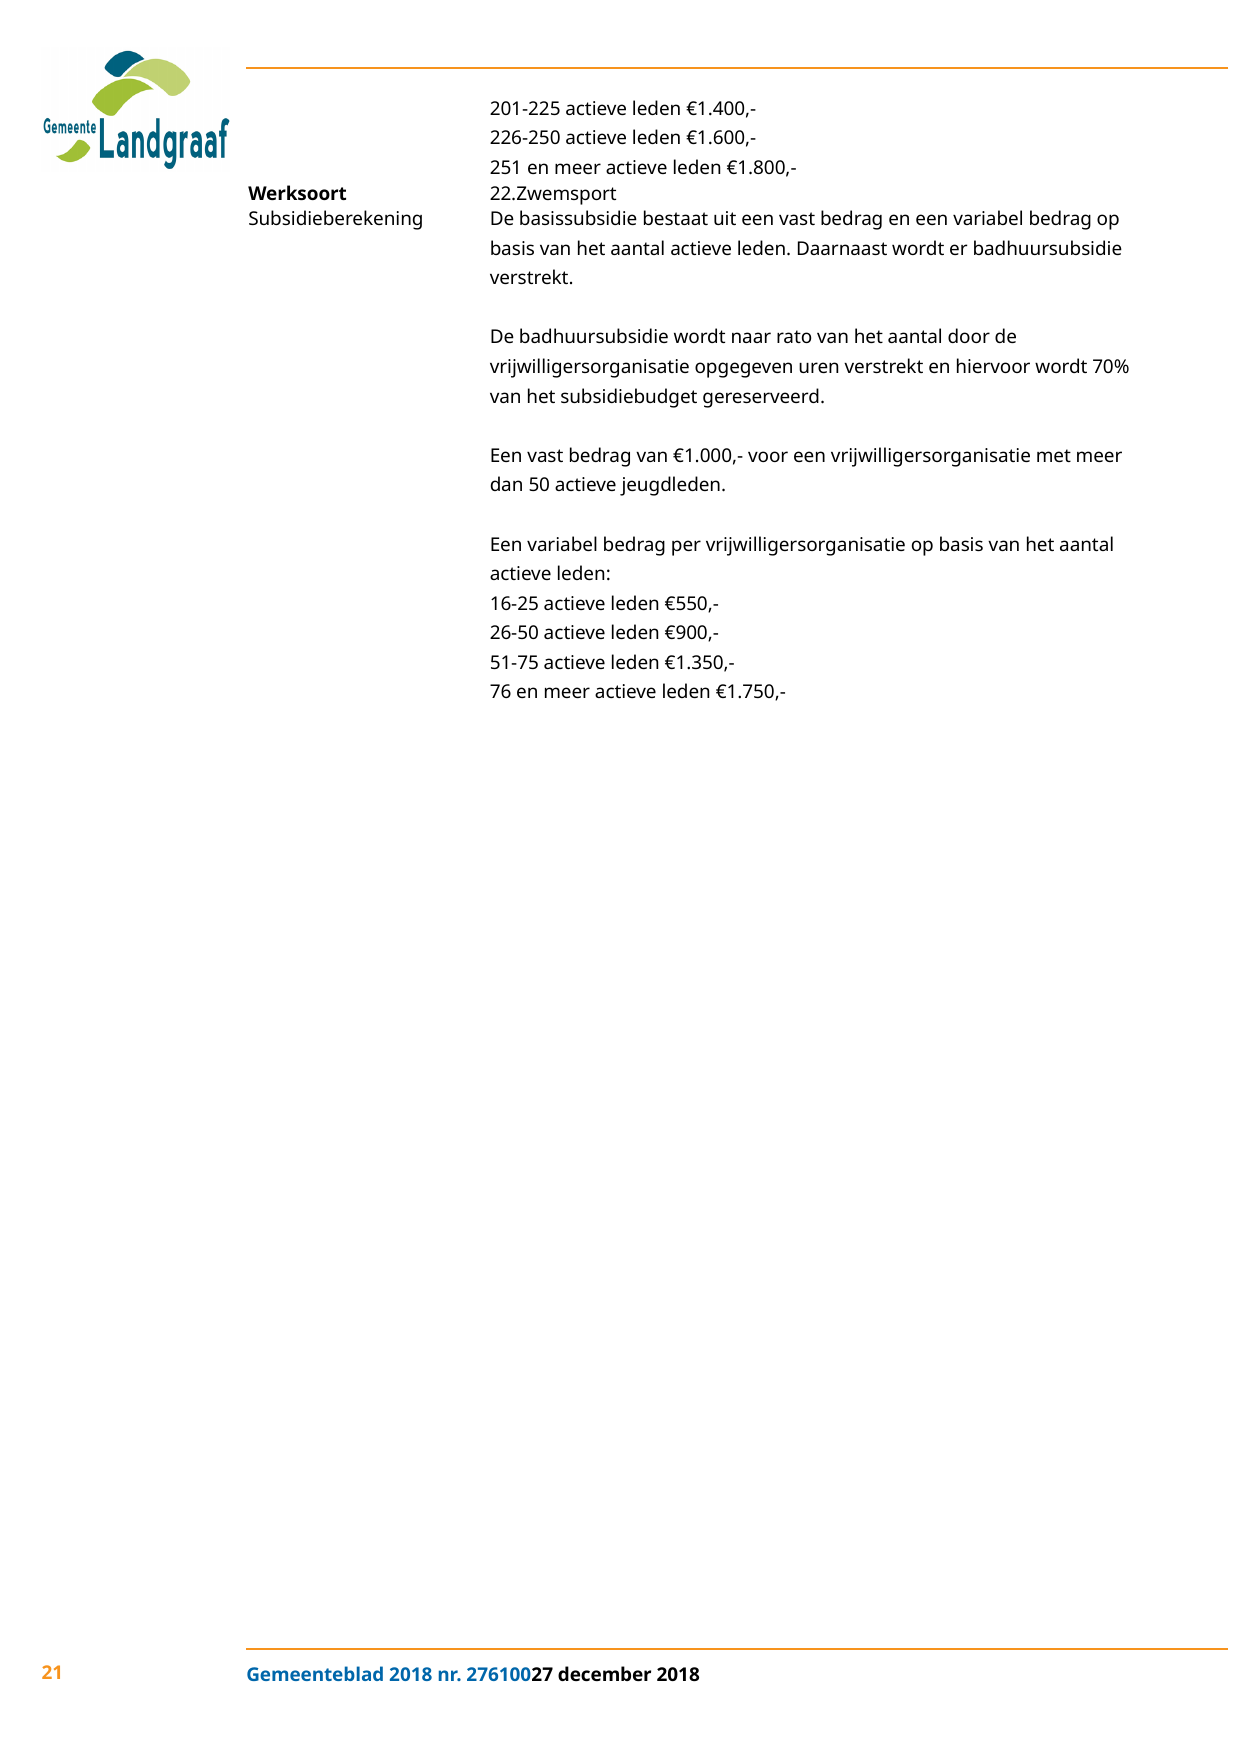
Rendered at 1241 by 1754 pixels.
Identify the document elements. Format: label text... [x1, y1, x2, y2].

table_cell De basissubsidie bestaat uit een vast bedrag en een variabel bedrag op basis van het aantal actieve leden. Daarnaast wordt er badhuursubsidie verstrekt. De badhuursubsidie wordt naar rato van het aantal door de vrijwilligersorganisatie opgegeven uren verstrekt en hiervoor wordt 70% van het subsidiebudget gereserveerd. Een vast bedrag van €1.000,- voor een vrijwilligersorganisatie met meer dan 50 actieve jeugdleden. Een variabel bedrag per vrijwilligersorganisatie op basis van het aantal actieve leden: 16-25 actieve leden €550,- 26-50 actieve leden €900,- 51-75 actieve leden €1.350,- 76 en meer actieve leden €1.750,- [490, 205, 1152, 704]
table_cell 22.Zwemsport [490, 180, 1152, 205]
picture [41, 47, 231, 172]
table_cell 201-225 actieve leden €1.400,- 226-250 actieve leden €1.600,- 251 en meer actieve leden €1.800,- [490, 95, 1152, 180]
table_cell Subsidieberekening [248, 205, 489, 704]
table_cell [248, 95, 489, 180]
table_cell Werksoort [248, 180, 489, 205]
